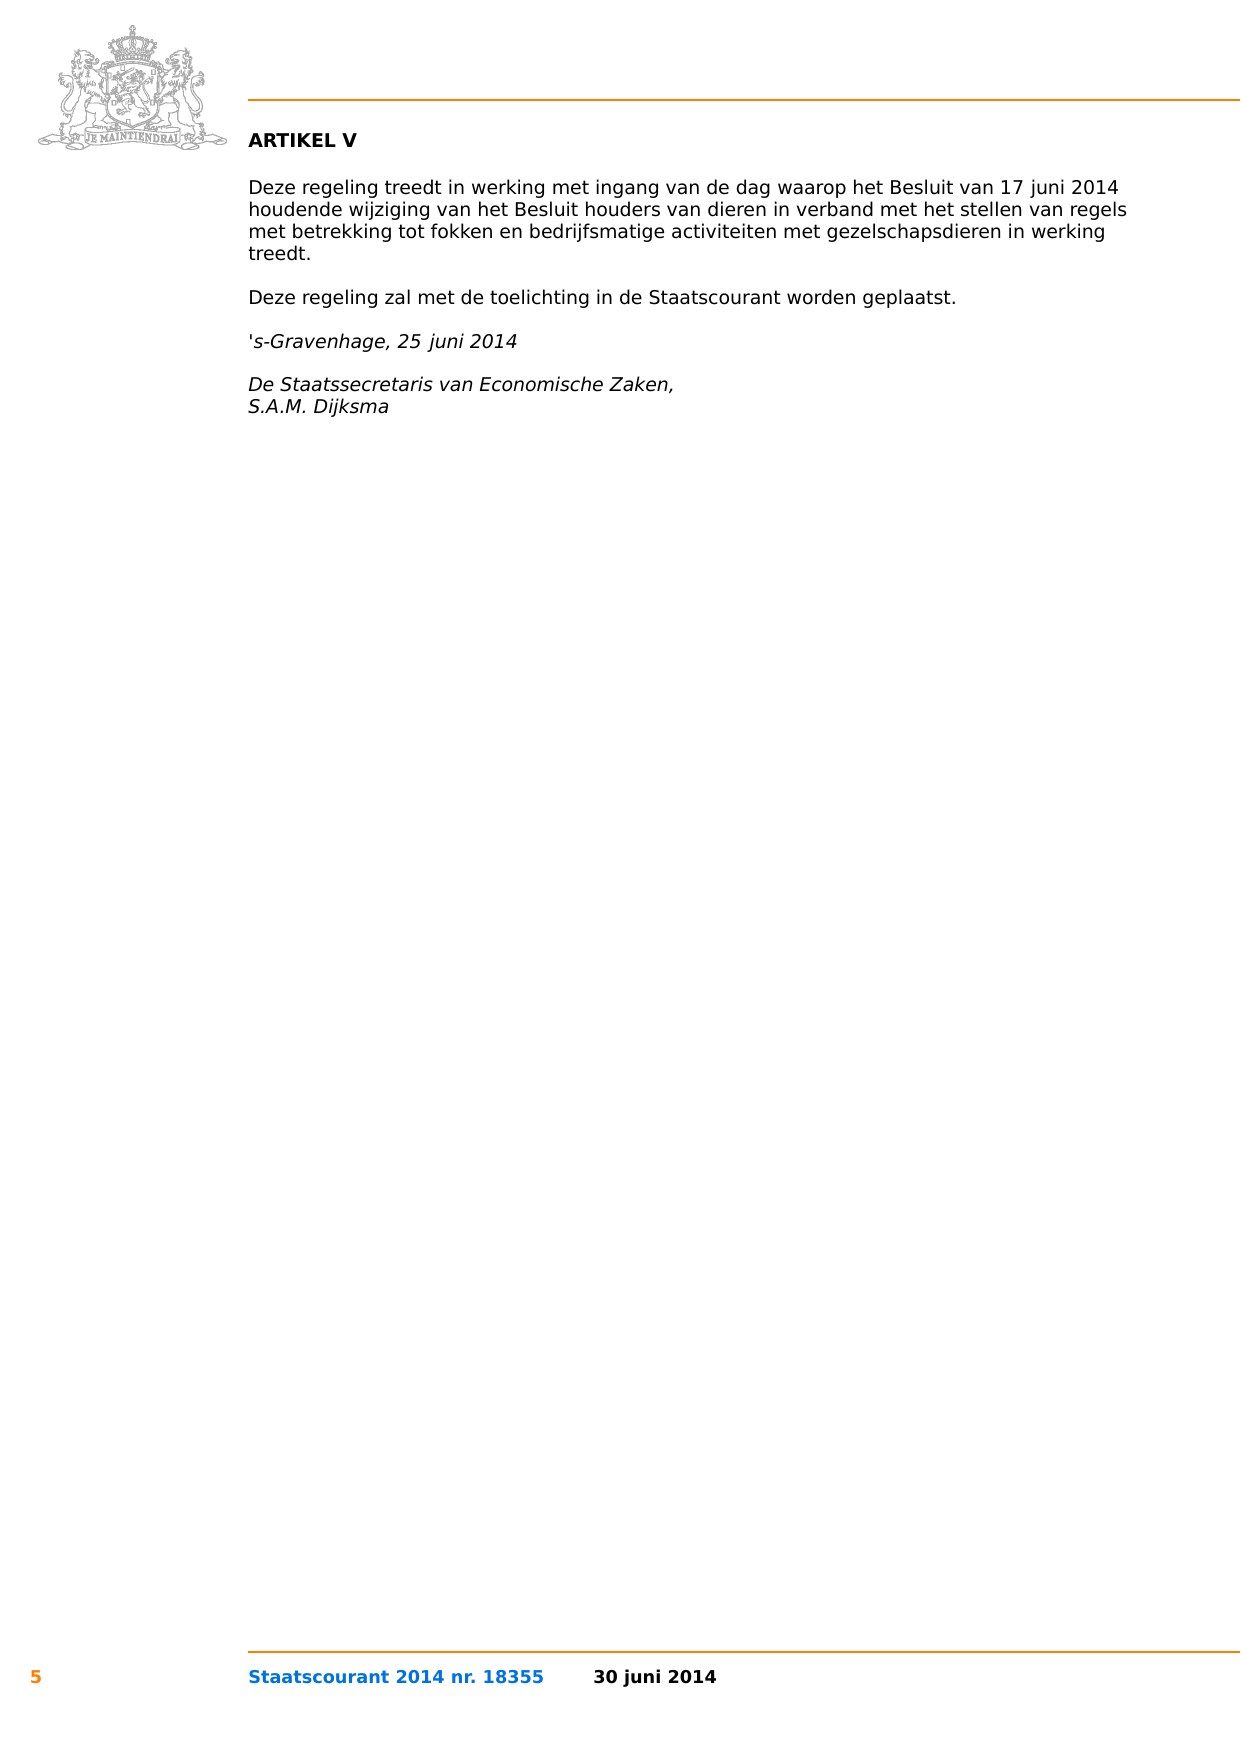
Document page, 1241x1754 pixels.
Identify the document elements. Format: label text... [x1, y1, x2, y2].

text Deze regeling treedt in werking met ingang van de dag waarop het Besluit van 17 juni 2014 houdende wijziging van het Besluit houders van dieren in verband met het stellen van regels met betrekking tot fokken en bedrijfsmatige activiteiten met gezelschapsdieren in werking treedt. [248, 177, 1163, 265]
subtitle ARTIKEL V [248, 130, 1163, 152]
text Deze regeling zal met de toelichting in de Staatscourant worden geplaatst. [248, 287, 1163, 309]
text De Staatssecretaris van Economische Zaken, S.A.M. Dijksma [248, 374, 1163, 418]
text 's-Gravenhage, 25 juni 2014 [248, 331, 1163, 352]
picture [38, 25, 227, 150]
